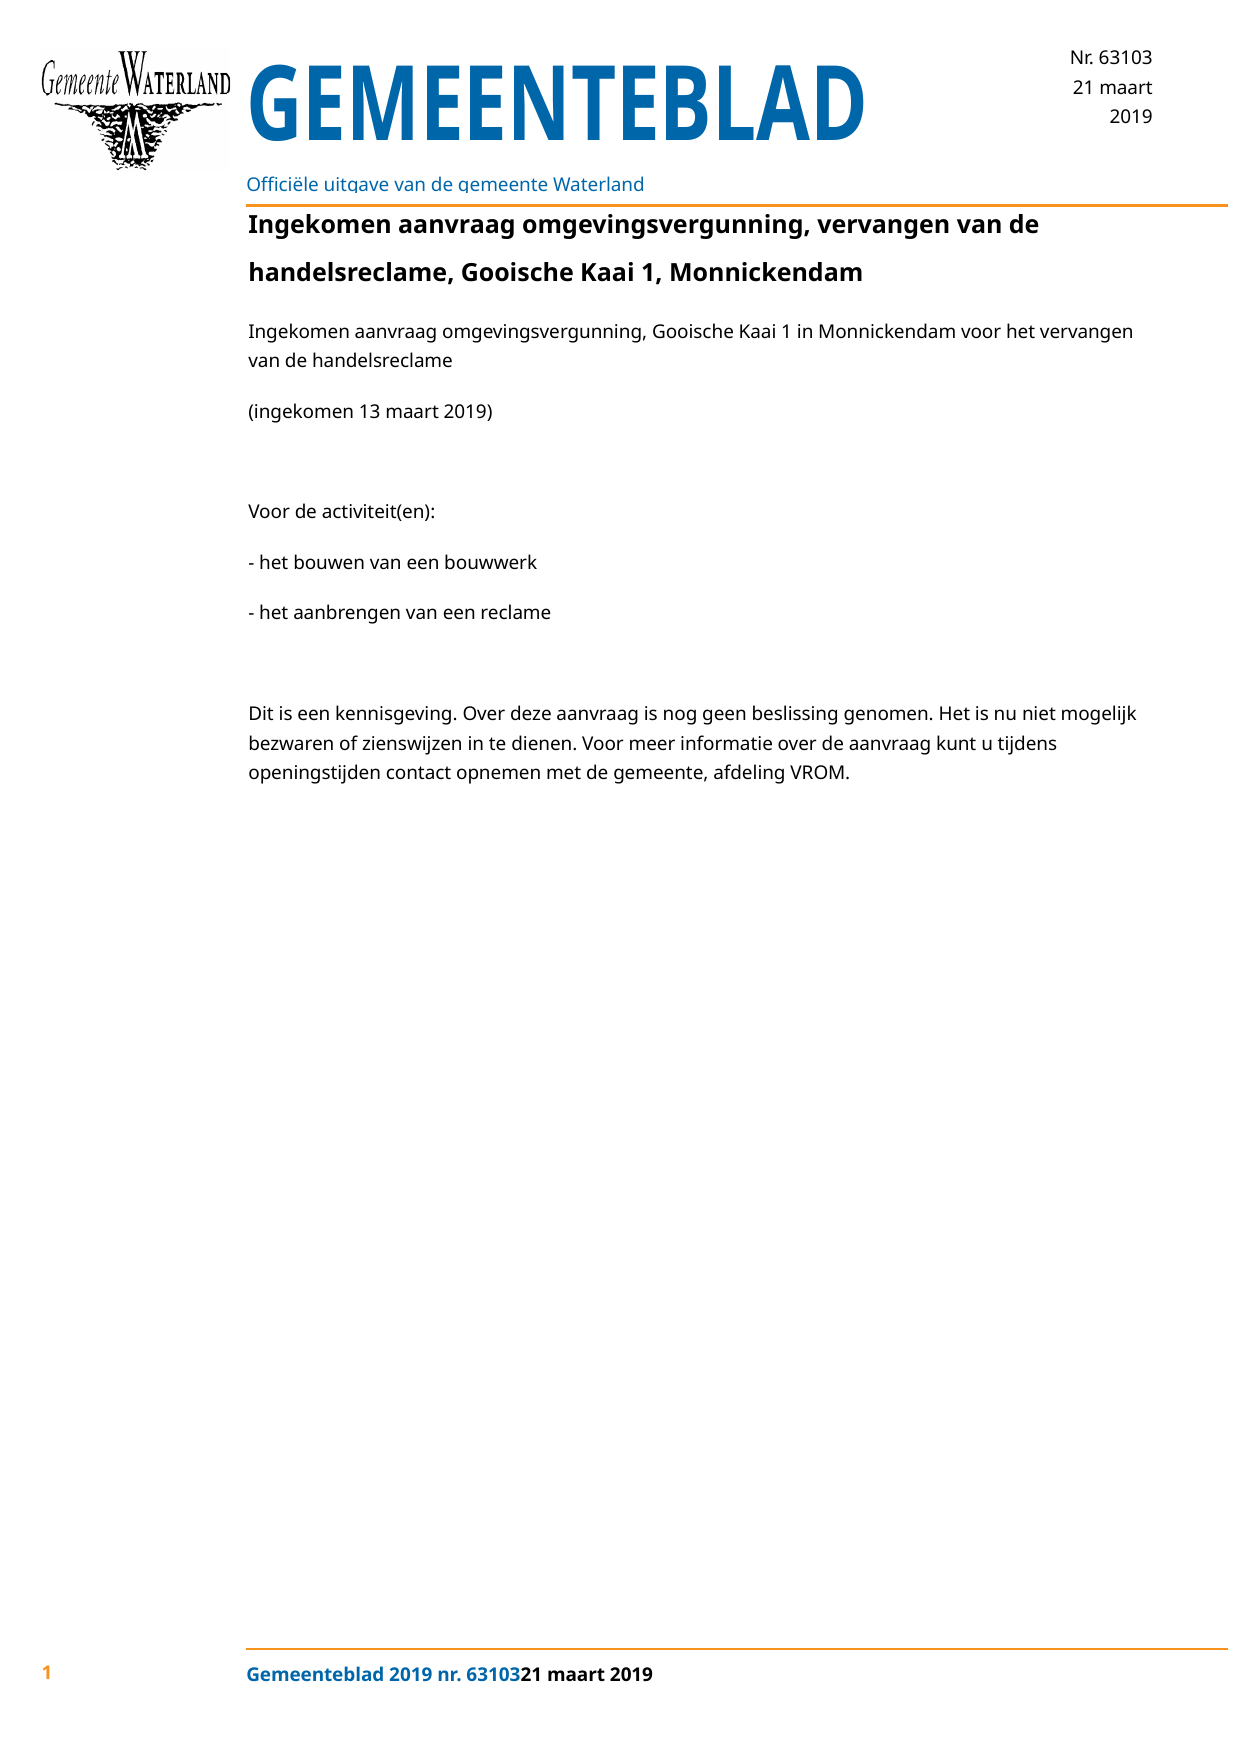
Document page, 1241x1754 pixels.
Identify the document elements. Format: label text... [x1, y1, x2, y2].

text Ingekomen aanvraag omgevingsvergunning, vervangen van de handelsreclame, Gooische Kaai 1, Monnickendam [248, 207, 1152, 288]
text Voor de activiteit(en): [248, 499, 1152, 524]
text - het aanbrengen van een reclame [248, 599, 1152, 625]
text (ingekomen 13 maart 2019) [248, 398, 1152, 424]
text Ingekomen aanvraag omgevingsvergunning, Gooische Kaai 1 in Monnickendam voor het vervangen van de handelsreclame [248, 318, 1152, 373]
picture [41, 47, 231, 172]
text Dit is een kennisgeving. Over deze aanvraag is nog geen beslissing genomen. Het is nu niet mogelijk bezwaren of zienswijzen in te dienen. Voor meer informatie over de aanvraag kunt u tijdens openingstijden contact opnemen met de gemeente, afdeling VROM. [248, 700, 1152, 785]
text - het bouwen van een bouwwerk [248, 549, 1152, 575]
